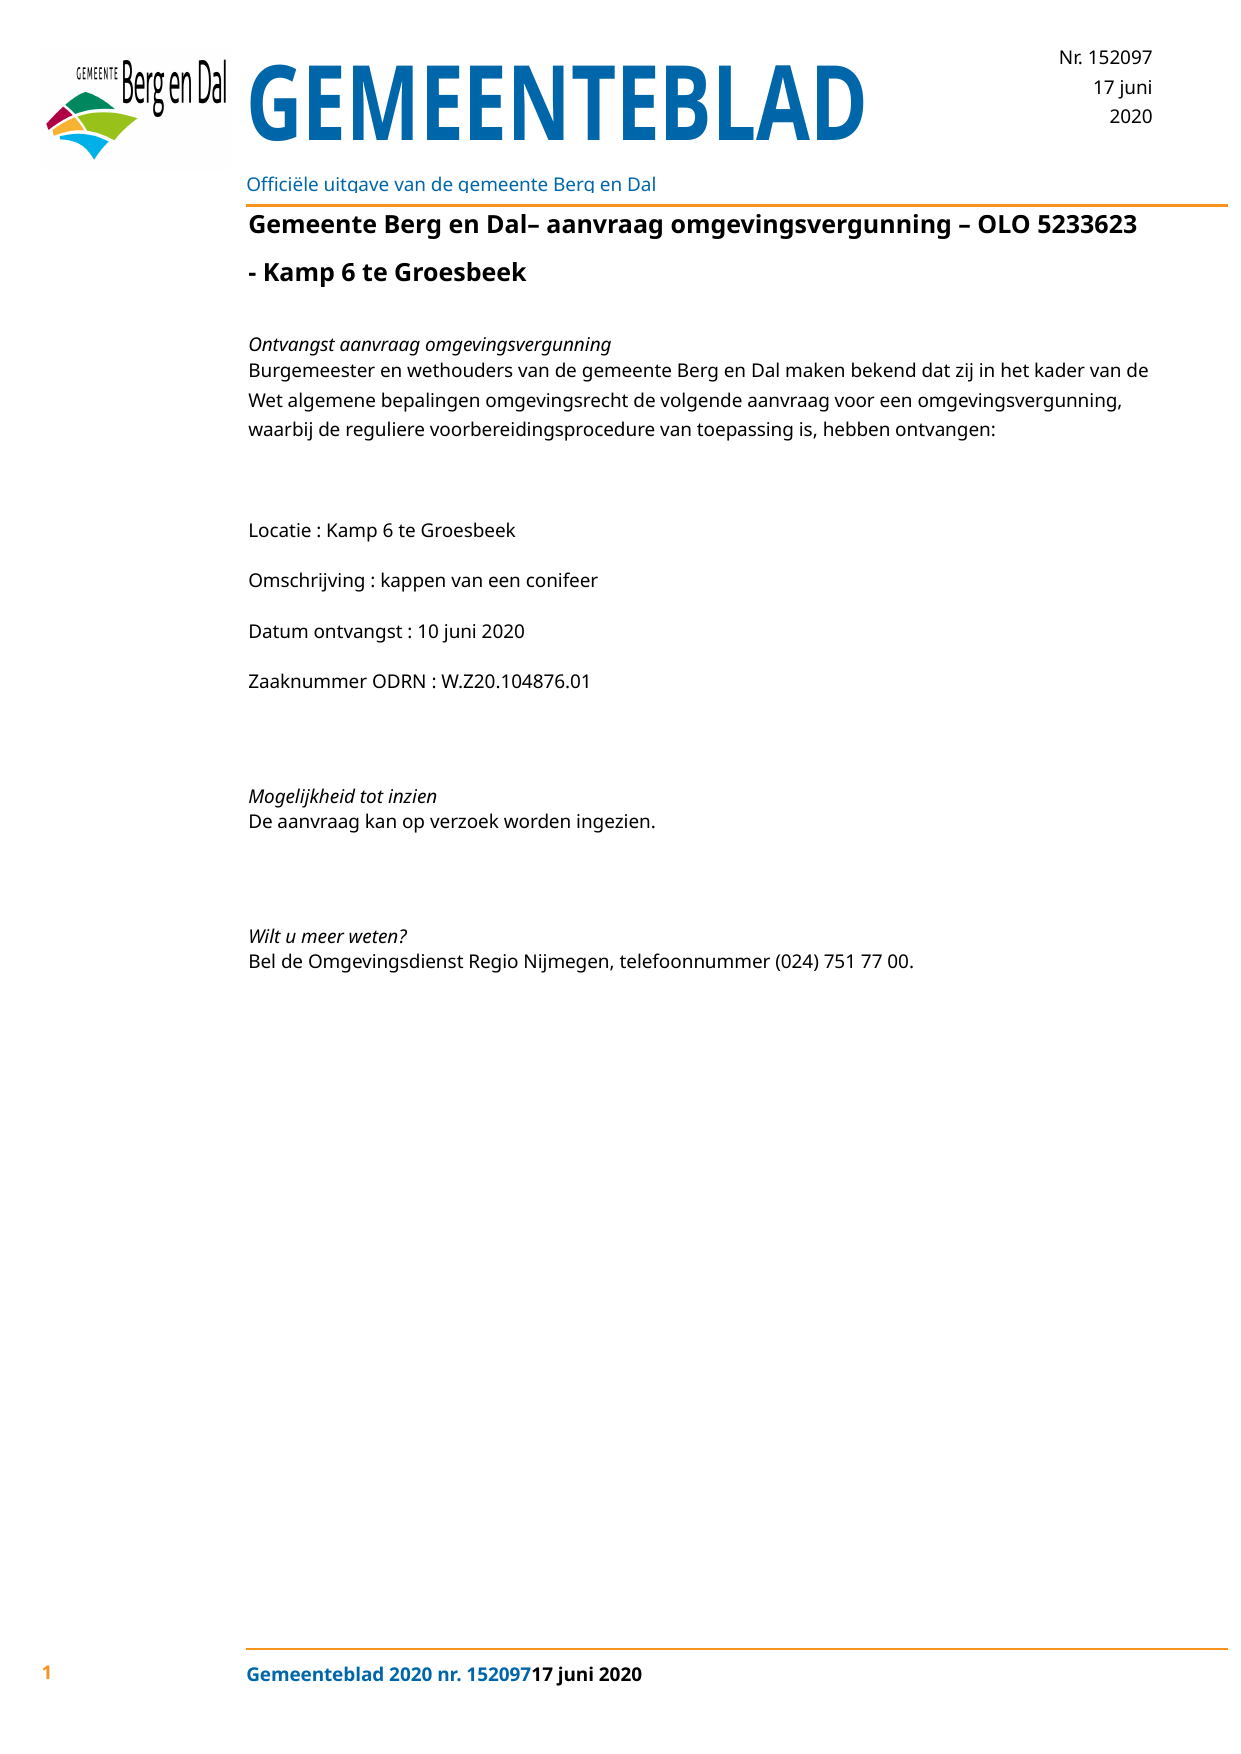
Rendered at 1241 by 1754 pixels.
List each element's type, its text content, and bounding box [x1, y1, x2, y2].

text Omschrijving : kappen van een conifeer [248, 568, 1152, 593]
text Ontvangst aanvraag omgevingsvergunning [248, 331, 1152, 357]
text De aanvraag kan op verzoek worden ingezien. [248, 808, 1152, 834]
text Bel de Omgevingsdienst Regio Nijmegen, telefoonnummer (024) 751 77 00. [248, 949, 1152, 974]
text Mogelijkheid tot inzien [248, 783, 1152, 808]
text Datum ontvangst : 10 juni 2020 [248, 618, 1152, 644]
text Burgemeester en wethouders van de gemeente Berg en Dal maken bekend dat zij in het kader van de Wet algemene bepalingen omgevingsrecht de volgende aanvraag voor een omgevingsvergunning, waarbij de reguliere voorbereidingsprocedure van toepassing is, hebben ontvangen: [248, 357, 1152, 442]
text Wilt u meer weten? [248, 923, 1152, 949]
text Gemeente Berg en Dal– aanvraag omgevingsvergunning – OLO 5233623 - Kamp 6 te Groesbeek [248, 207, 1152, 288]
text Zaaknummer ODRN : W.Z20.104876.01 [248, 668, 1152, 694]
picture [41, 47, 231, 172]
text Locatie : Kamp 6 te Groesbeek [248, 517, 1152, 543]
